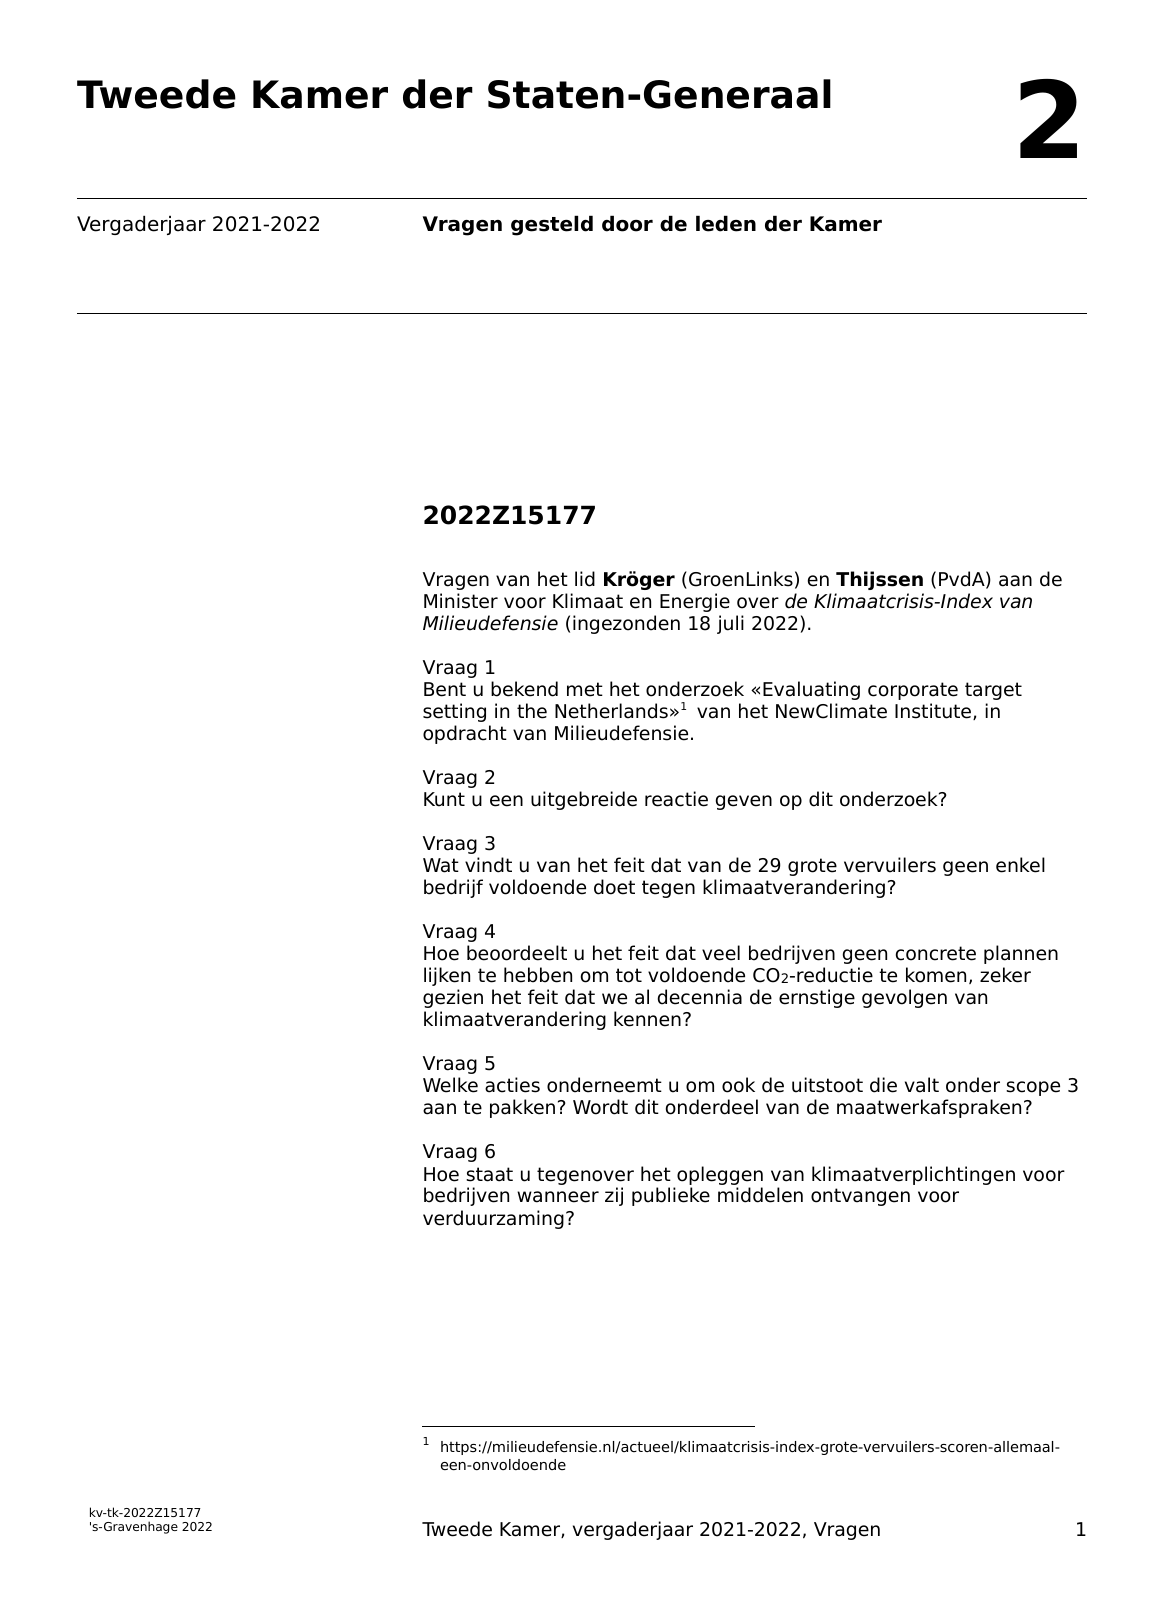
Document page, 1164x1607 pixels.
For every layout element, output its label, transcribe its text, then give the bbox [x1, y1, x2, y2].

text Hoe beoordeelt u het feit dat veel bedrijven geen concrete plannen lijken te hebben om tot voldoende CO2-reductie te komen, zeker gezien het feit dat we al decennia de ernstige gevolgen van klimaatverandering kennen? [422, 943, 1087, 1031]
text kv-tk-2022Z15177 [88, 1506, 323, 1520]
text Hoe staat u tegenover het opleggen van klimaatverplichtingen voor bedrijven wanneer zij publieke middelen ontvangen voor verduurzaming? [422, 1163, 1087, 1229]
text Welke acties onderneemt u om ook de uitstoot die valt onder scope 3 aan te pakken? Wordt dit onderdeel van de maatwerkafspraken? [422, 1075, 1087, 1119]
text 's-Gravenhage 2022 [88, 1520, 323, 1534]
text Wat vindt u van het feit dat van de 29 grote vervuilers geen enkel bedrijf voldoende doet tegen klimaatverandering? [422, 855, 1087, 899]
text Vraag 5 [422, 1053, 1087, 1075]
text Vraag 3 [422, 833, 1087, 855]
text Bent u bekend met het onderzoek «Evaluating corporate target setting in the Netherlands» van het NewClimate Institute, in opdracht van Milieudefensie. [422, 679, 1087, 745]
text Vraag 1 [422, 657, 1087, 679]
table_cell Vragen gesteld door de leden der Kamer [422, 199, 1087, 313]
text Vraag 4 [422, 921, 1087, 943]
text 2022Z15177 [422, 501, 1087, 531]
text Vraag 2 [422, 767, 1087, 789]
text Kunt u een uitgebreide reactie geven op dit onderzoek? [422, 789, 1087, 811]
table_header 2 [886, 59, 1087, 198]
table_cell Vergaderjaar 2021-2022 [77, 199, 422, 313]
table_header Tweede Kamer der Staten-Generaal [77, 59, 886, 198]
text https://milieudefensie.nl/actueel/klimaatcrisis-index-grote-vervuilers-scoren-allemaal-een-onvoldoende [422, 1435, 1087, 1474]
text Vraag 6 [422, 1141, 1087, 1163]
text Vragen van het lid Kröger (GroenLinks) en Thijssen (PvdA) aan de Minister voor Klimaat en Energie over de Klimaatcrisis-Index van Milieudefensie (ingezonden 18 juli 2022). [422, 569, 1087, 635]
